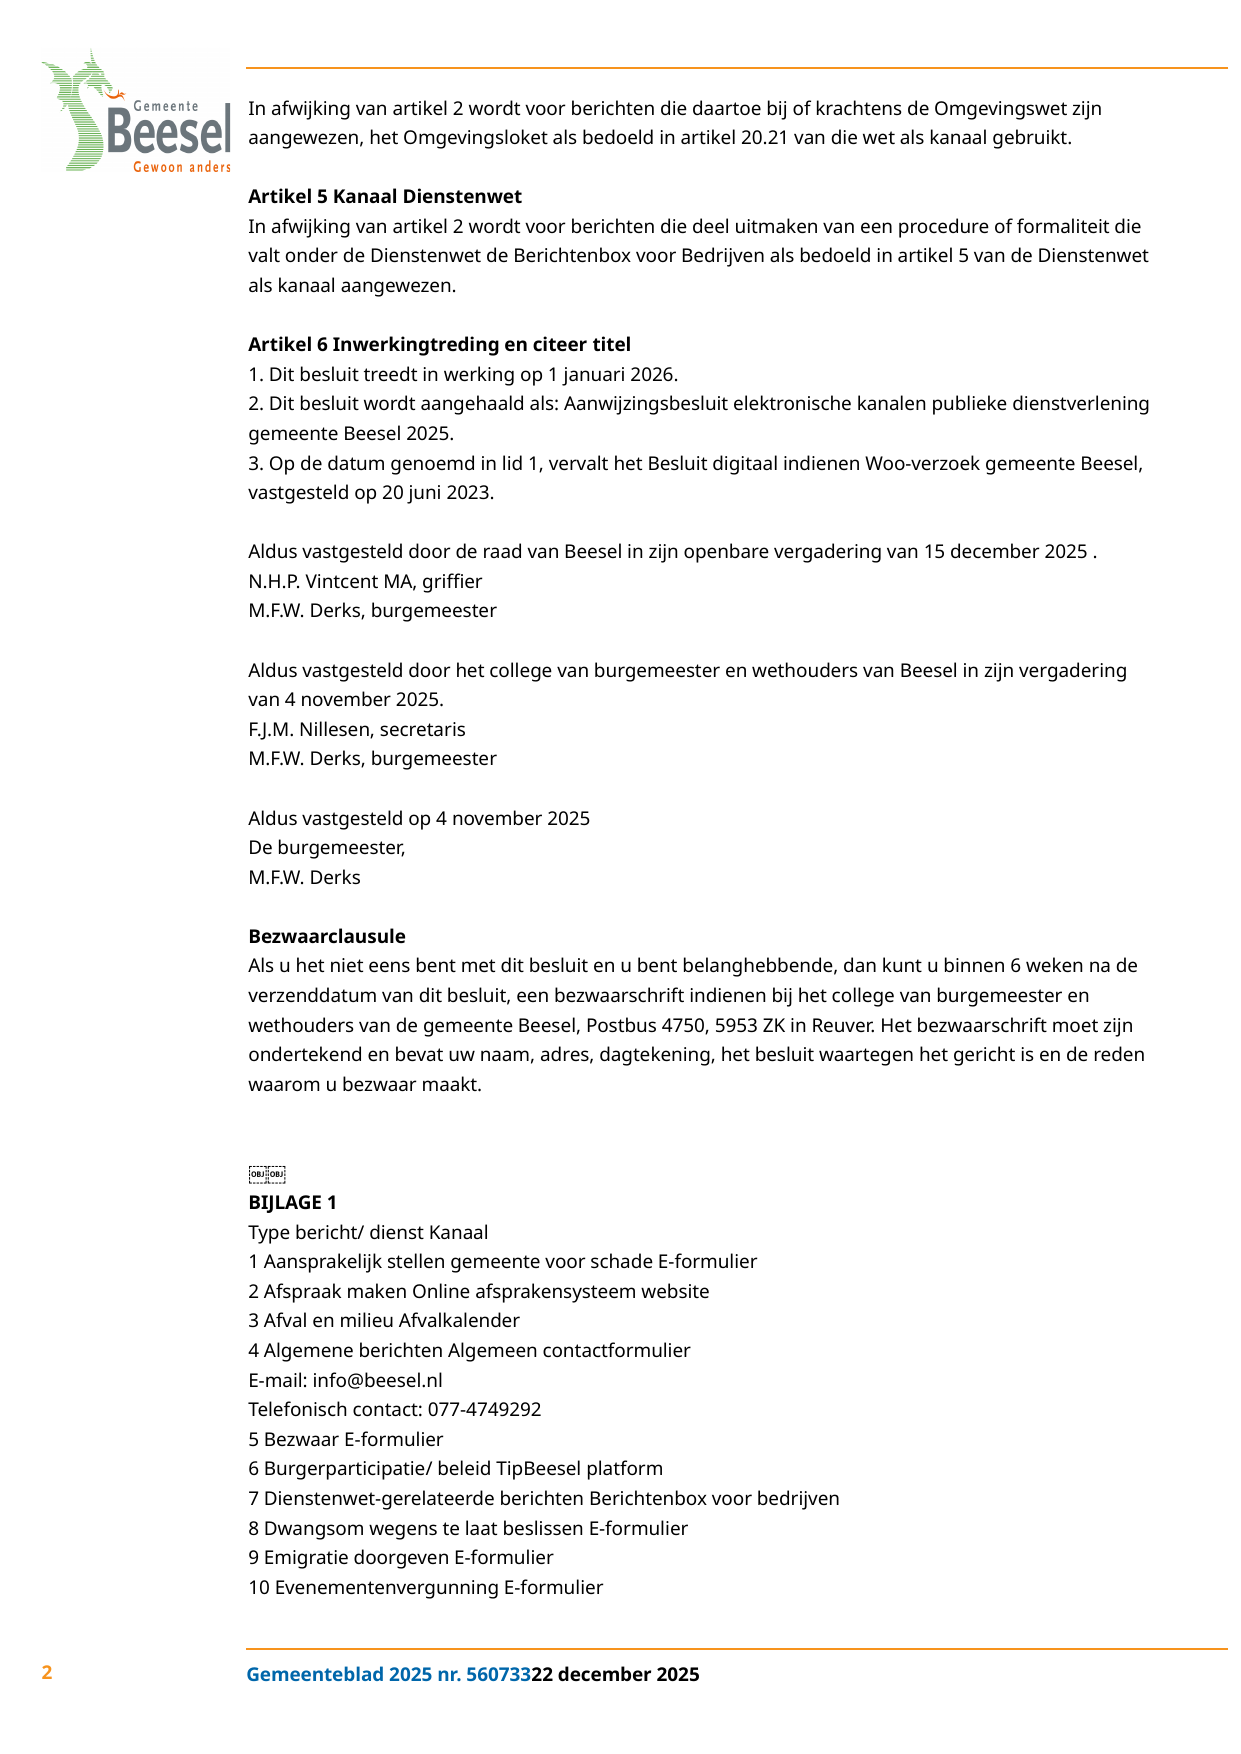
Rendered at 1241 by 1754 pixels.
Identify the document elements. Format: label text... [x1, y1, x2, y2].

text Bezwaarclausule [248, 923, 1152, 949]
text Type bericht/ dienst Kanaal [248, 1219, 1152, 1245]
text 7 Dienstenwet-gerelateerde berichten Berichtenbox voor bedrijven [248, 1485, 1152, 1511]
text 9 Emigratie doorgeven E-formulier [248, 1544, 1152, 1570]
text 3. Op de datum genoemd in lid 1, vervalt het Besluit digitaal indienen Woo-verzoek gemeente Beesel, vastgesteld op 20 juni 2023. [248, 450, 1152, 505]
text Aldus vastgesteld door de raad van Beesel in zijn openbare vergadering van 15 december 2025 . [248, 538, 1152, 564]
text 4 Algemene berichten Algemeen contactformulier [248, 1337, 1152, 1363]
text 5 Bezwaar E-formulier [248, 1426, 1152, 1452]
text Artikel 5 Kanaal Dienstenwet [248, 183, 1152, 209]
text 1. Dit besluit treedt in werking op 1 januari 2026. [248, 361, 1152, 387]
picture [41, 47, 231, 172]
text M.F.W. Derks [248, 864, 1152, 890]
text 10 Evenementenvergunning E-formulier [248, 1574, 1152, 1600]
text 2. Dit besluit wordt aangehaald als: Aanwijzingsbesluit elektronische kanalen publieke dienstverlening gemeente Beesel 2025. [248, 391, 1152, 446]
text BIJLAGE 1 [248, 1189, 1152, 1215]
text M.F.W. Derks, burgemeester [248, 746, 1152, 771]
text Telefonisch contact: 077-4749292 [248, 1396, 1152, 1422]
text M.F.W. Derks, burgemeester [248, 598, 1152, 623]
text F.J.M. Nillesen, secretaris [248, 716, 1152, 742]
text Aldus vastgesteld door het college van burgemeester en wethouders van Beesel in zijn vergadering van 4 november 2025. [248, 657, 1152, 712]
text Artikel 6 Inwerkingtreding en citeer titel [248, 331, 1152, 357]
text E-mail: info@beesel.nl [248, 1367, 1152, 1393]
text Als u het niet eens bent met dit besluit en u bent belanghebbende, dan kunt u binnen 6 weken na de verzenddatum van dit besluit, een bezwaarschrift indienen bij het college van burgemeester en wethouders van de gemeente Beesel, Postbus 4750, 5953 ZK in Reuver. Het bezwaarschrift moet zijn ondertekend en bevat uw naam, adres, dagtekening, het besluit waartegen het gericht is en de reden waarom u bezwaar maakt. [248, 953, 1152, 1097]
text 3 Afval en milieu Afvalkalender [248, 1308, 1152, 1333]
text ￼￼ [248, 1160, 1152, 1186]
text De burgemeester, [248, 834, 1152, 860]
text In afwijking van artikel 2 wordt voor berichten die daartoe bij of krachtens de Omgevingswet zijn aangewezen, het Omgevingsloket als bedoeld in artikel 20.21 van die wet als kanaal gebruikt. [248, 95, 1152, 150]
text 8 Dwangsom wegens te laat beslissen E-formulier [248, 1515, 1152, 1541]
text Aldus vastgesteld op 4 november 2025 [248, 805, 1152, 831]
text In afwijking van artikel 2 wordt voor berichten die deel uitmaken van een procedure of formaliteit die valt onder de Dienstenwet de Berichtenbox voor Bedrijven als bedoeld in artikel 5 van de Dienstenwet als kanaal aangewezen. [248, 213, 1152, 298]
text N.H.P. Vintcent MA, griffier [248, 568, 1152, 594]
text 2 Afspraak maken Online afsprakensysteem website [248, 1278, 1152, 1304]
text 6 Burgerparticipatie/ beleid TipBeesel platform [248, 1456, 1152, 1481]
text 1 Aansprakelijk stellen gemeente voor schade E-formulier [248, 1248, 1152, 1274]
